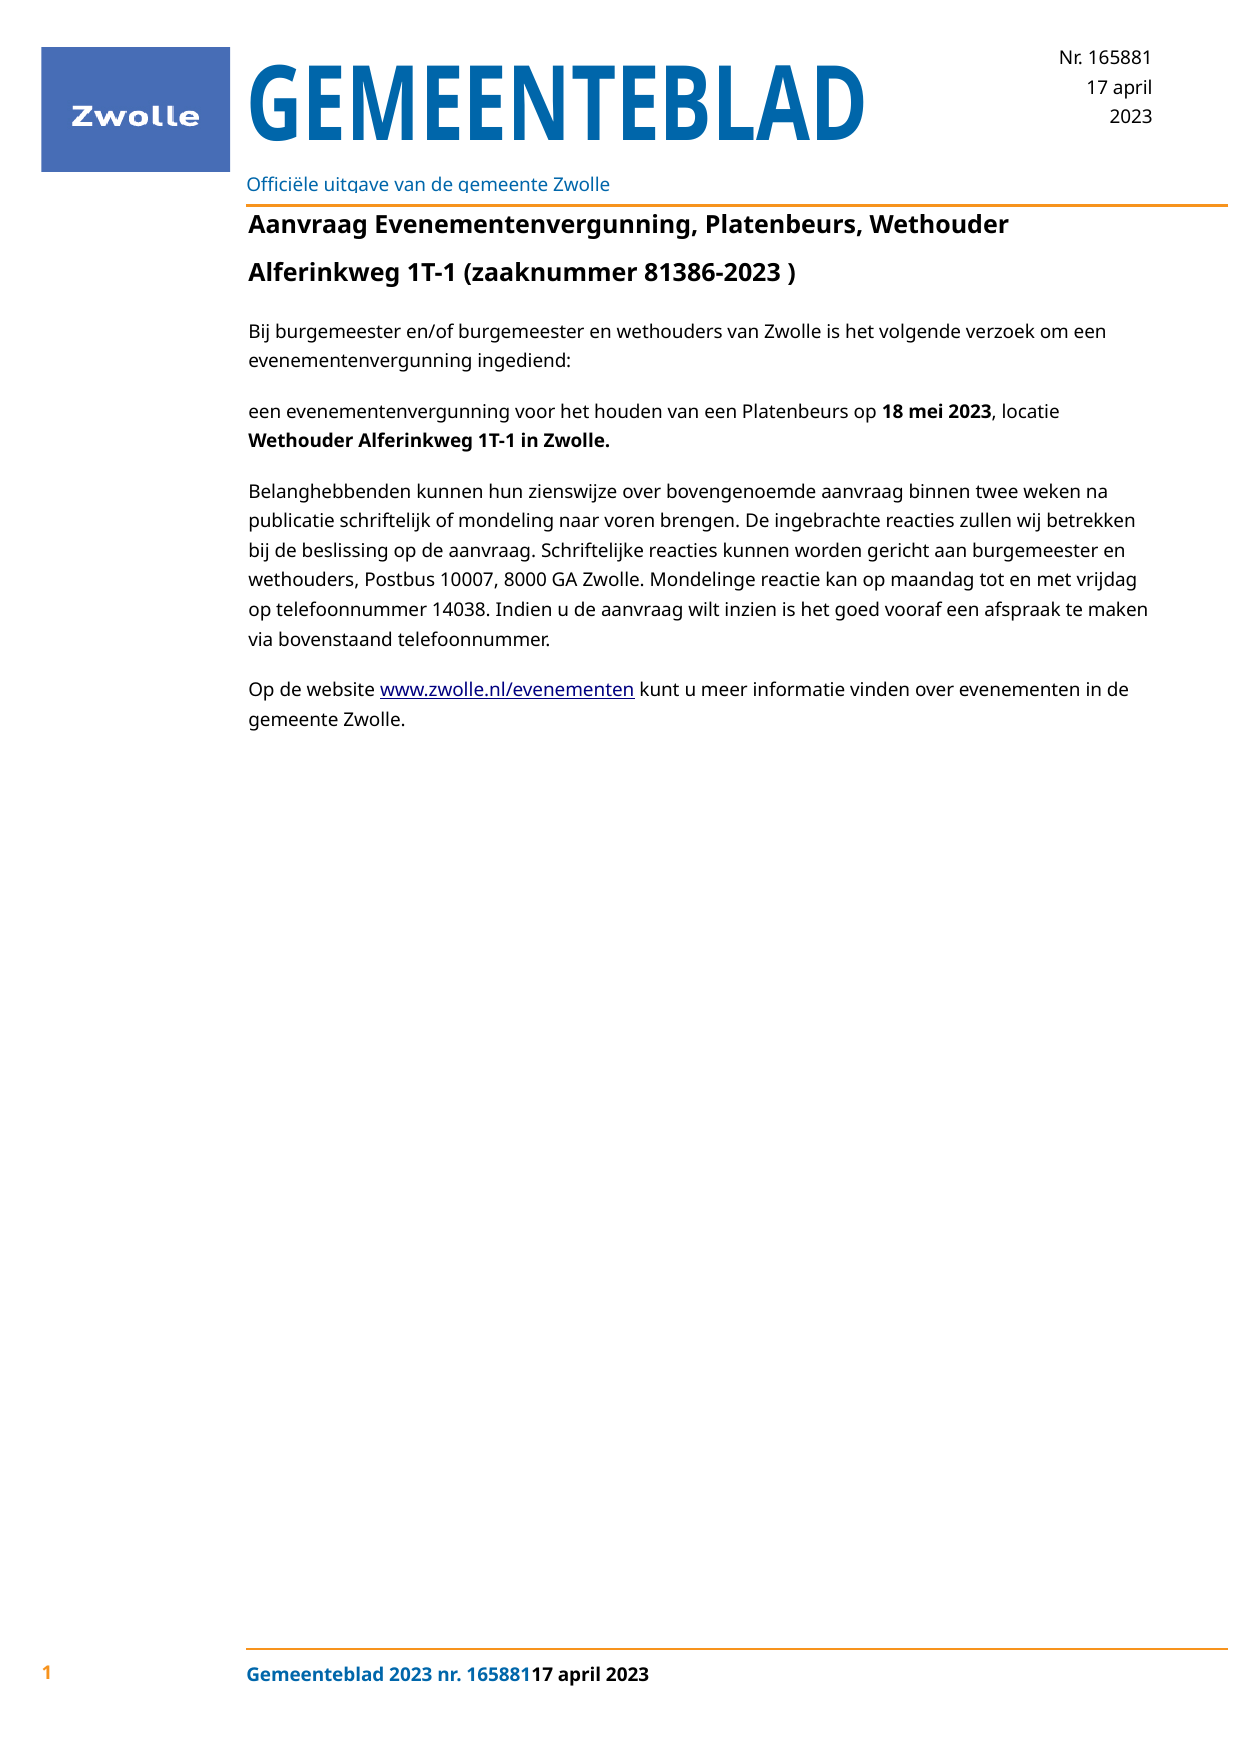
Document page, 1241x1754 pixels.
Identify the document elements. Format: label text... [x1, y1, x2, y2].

text Aanvraag Evenementenvergunning, Platenbeurs, Wethouder Alferinkweg 1T-1 (zaaknummer 81386-2023 ) [248, 207, 1152, 288]
text Belanghebbenden kunnen hun zienswijze over bovengenoemde aanvraag binnen twee weken na publicatie schriftelijk of mondeling naar voren brengen. De ingebrachte reacties zullen wij betrekken bij de beslissing op de aanvraag. Schriftelijke reacties kunnen worden gericht aan burgemeester en wethouders, Postbus 10007, 8000 GA Zwolle. Mondelinge reactie kan op maandag tot en met vrijdag op telefoonnummer 14038. Indien u de aanvraag wilt inzien is het goed vooraf een afspraak te maken via bovenstaand telefoonnummer. [248, 478, 1152, 652]
text Op de website www.zwolle.nl/evenementen kunt u meer informatie vinden over evenementen in de gemeente Zwolle. [248, 676, 1152, 732]
text een evenementenvergunning voor het houden van een Platenbeurs op 18 mei 2023, locatie Wethouder Alferinkweg 1T-1 in Zwolle. [248, 398, 1152, 453]
text Bij burgemeester en/of burgemeester en wethouders van Zwolle is het volgende verzoek om een evenementenvergunning ingediend: [248, 318, 1152, 373]
picture [41, 47, 231, 172]
